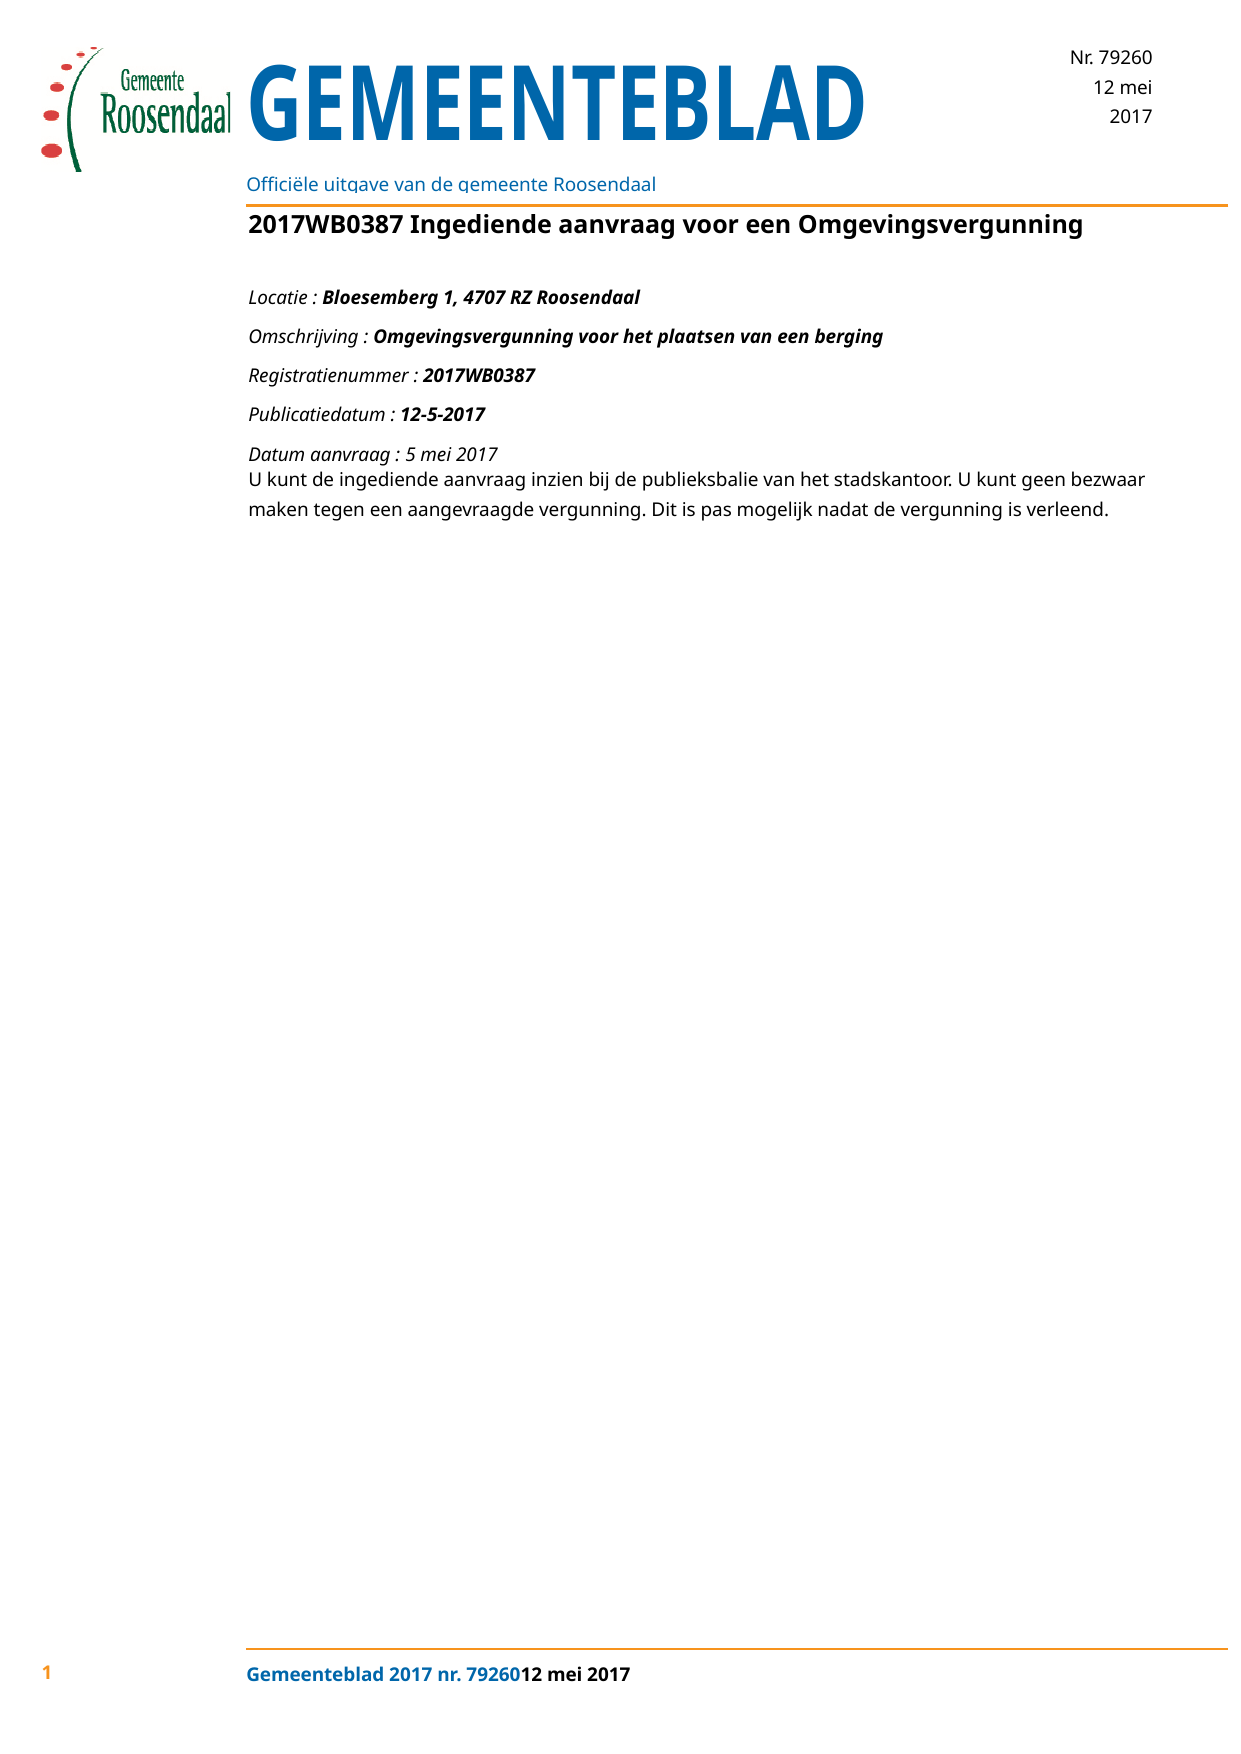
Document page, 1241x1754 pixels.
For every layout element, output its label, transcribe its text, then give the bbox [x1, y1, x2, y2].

text Locatie : Bloesemberg 1, 4707 RZ Roosendaal [248, 284, 1152, 309]
picture [41, 47, 231, 172]
text Publicatiedatum : 12-5-2017 [248, 402, 1152, 427]
text Datum aanvraag : 5 mei 2017 [248, 441, 1152, 467]
text U kunt de ingediende aanvraag inzien bij de publieksbalie van het stadskantoor. U kunt geen bezwaar maken tegen een aangevraagde vergunning. Dit is pas mogelijk nadat de vergunning is verleend. [248, 467, 1152, 522]
text 2017WB0387 Ingediende aanvraag voor een Omgevingsvergunning [248, 207, 1152, 241]
text Omschrijving : Omgevingsvergunning voor het plaatsen van een berging [248, 323, 1152, 349]
text Registratienummer : 2017WB0387 [248, 362, 1152, 388]
